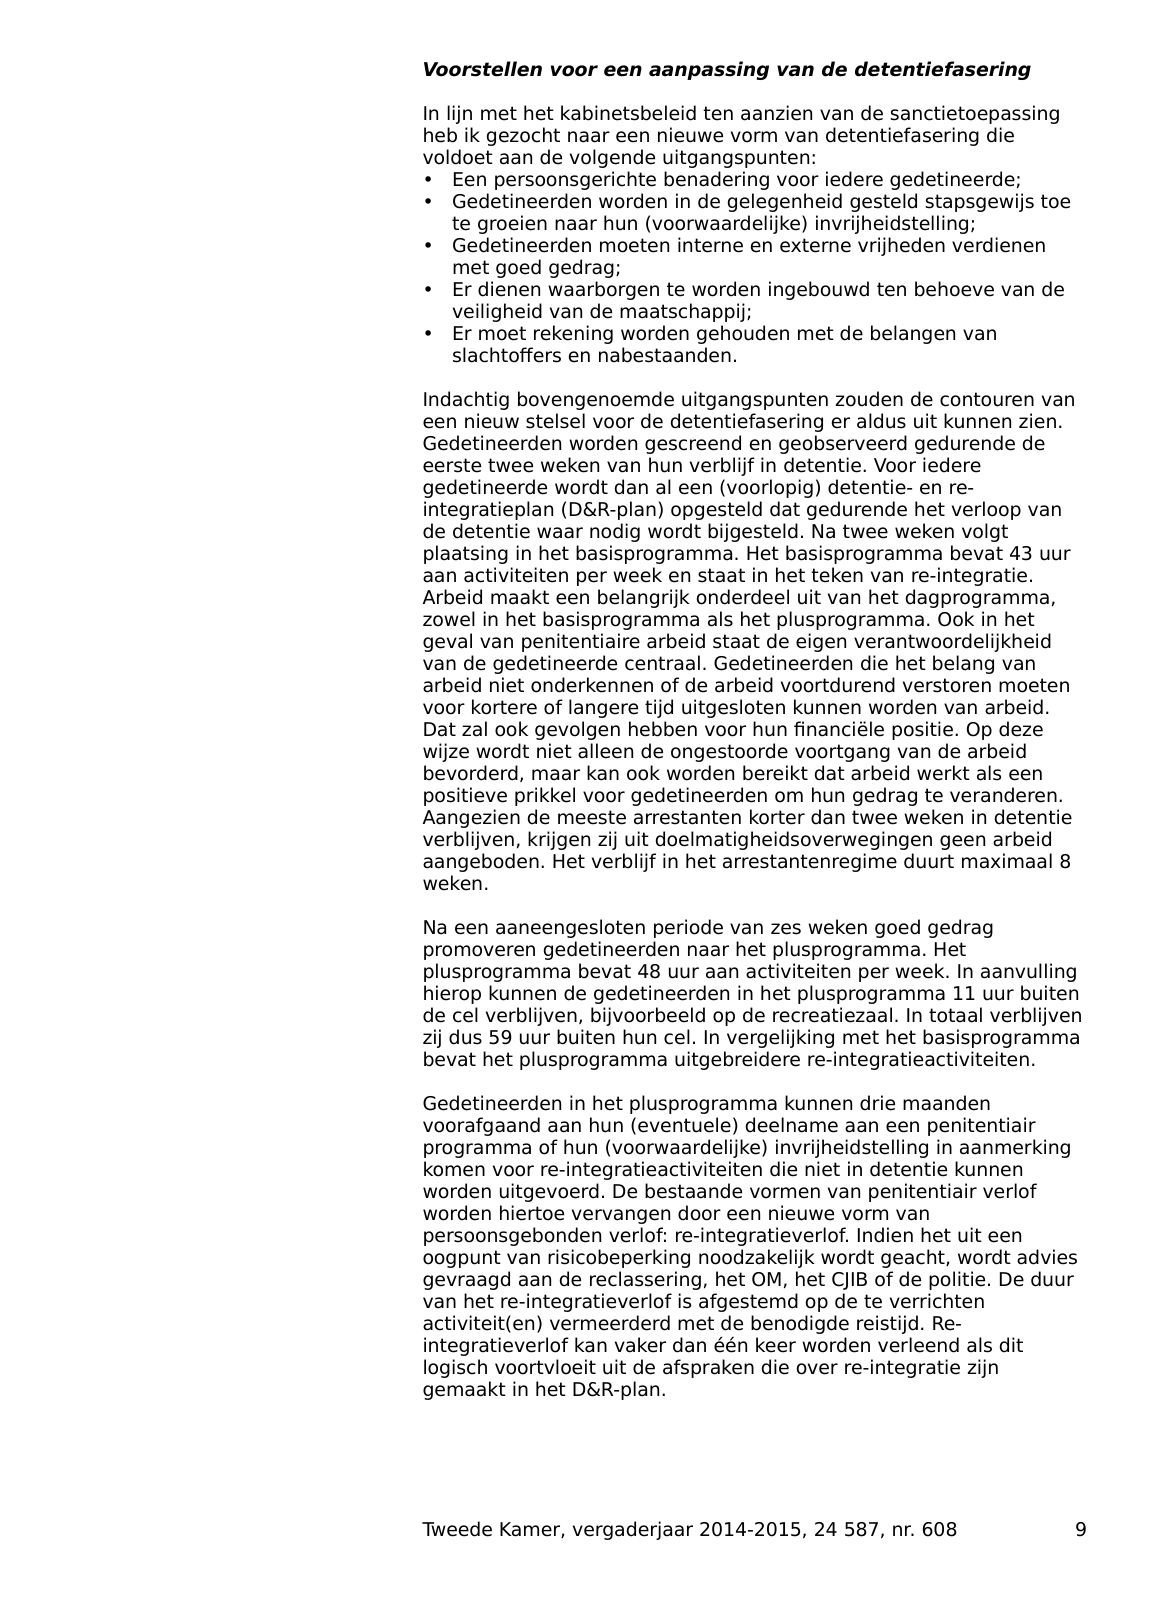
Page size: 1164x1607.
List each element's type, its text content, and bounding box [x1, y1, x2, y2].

text Indachtig bovengenoemde uitgangspunten zouden de contouren van een nieuw stelsel voor de detentiefasering er aldus uit kunnen zien. Gedetineerden worden gescreend en geobserveerd gedurende de eerste twee weken van hun verblijf in detentie. Voor iedere gedetineerde wordt dan al een (voorlopig) detentie- en re-integratieplan (D&R-plan) opgesteld dat gedurende het verloop van de detentie waar nodig wordt bijgesteld. Na twee weken volgt plaatsing in het basisprogramma. Het basisprogramma bevat 43 uur aan activiteiten per week en staat in het teken van re-integratie. Arbeid maakt een belangrijk onderdeel uit van het dagprogramma, zowel in het basisprogramma als het plusprogramma. Ook in het geval van penitentiaire arbeid staat de eigen verantwoordelijkheid van de gedetineerde centraal. Gedetineerden die het belang van arbeid niet onderkennen of de arbeid voortdurend verstoren moeten voor kortere of langere tijd uitgesloten kunnen worden van arbeid. Dat zal ook gevolgen hebben voor hun financiële positie. Op deze wijze wordt niet alleen de ongestoorde voortgang van de arbeid bevorderd, maar kan ook worden bereikt dat arbeid werkt als een positieve prikkel voor gedetineerden om hun gedrag te veranderen. Aangezien de meeste arrestanten korter dan twee weken in detentie verblijven, krijgen zij uit doelmatigheidsoverwegingen geen arbeid aangeboden. Het verblijf in het arrestantenregime duurt maximaal 8 weken. [422, 389, 1087, 895]
text • Gedetineerden worden in de gelegenheid gesteld stapsgewijs toe te groeien naar hun (voorwaardelijke) invrijheidstelling; [422, 191, 1087, 235]
text Gedetineerden in het plusprogramma kunnen drie maanden voorafgaand aan hun (eventuele) deelname aan een penitentiair programma of hun (voorwaardelijke) invrijheidstelling in aanmerking komen voor re-integratieactiviteiten die niet in detentie kunnen worden uitgevoerd. De bestaande vormen van penitentiair verlof worden hiertoe vervangen door een nieuwe vorm van persoonsgebonden verlof: re-integratieverlof. Indien het uit een oogpunt van risicobeperking noodzakelijk wordt geacht, wordt advies gevraagd aan de reclassering, het OM, het CJIB of de politie. De duur van het re-integratieverlof is afgestemd op de te verrichten activiteit(en) vermeerderd met de benodigde reistijd. Re-integratieverlof kan vaker dan één keer worden verleend als dit logisch voortvloeit uit de afspraken die over re-integratie zijn gemaakt in het D&R-plan. [422, 1093, 1087, 1401]
text Na een aaneengesloten periode van zes weken goed gedrag promoveren gedetineerden naar het plusprogramma. Het plusprogramma bevat 48 uur aan activiteiten per week. In aanvulling hierop kunnen de gedetineerden in het plusprogramma 11 uur buiten de cel verblijven, bijvoorbeeld op de recreatiezaal. In totaal verblijven zij dus 59 uur buiten hun cel. In vergelijking met het basisprogramma bevat het plusprogramma uitgebreidere re-integratieactiviteiten. [422, 917, 1087, 1071]
text • Er dienen waarborgen te worden ingebouwd ten behoeve van de veiligheid van de maatschappij; [422, 279, 1087, 323]
text In lijn met het kabinetsbeleid ten aanzien van de sanctietoepassing heb ik gezocht naar een nieuwe vorm van detentiefasering die voldoet aan de volgende uitgangspunten: [422, 103, 1087, 169]
text • Gedetineerden moeten interne en externe vrijheden verdienen met goed gedrag; [422, 235, 1087, 279]
subtitle Voorstellen voor een aanpassing van de detentiefasering [422, 59, 1087, 81]
text • Een persoonsgerichte benadering voor iedere gedetineerde; [422, 169, 1087, 191]
text • Er moet rekening worden gehouden met de belangen van slachtoffers en nabestaanden. [422, 323, 1087, 367]
